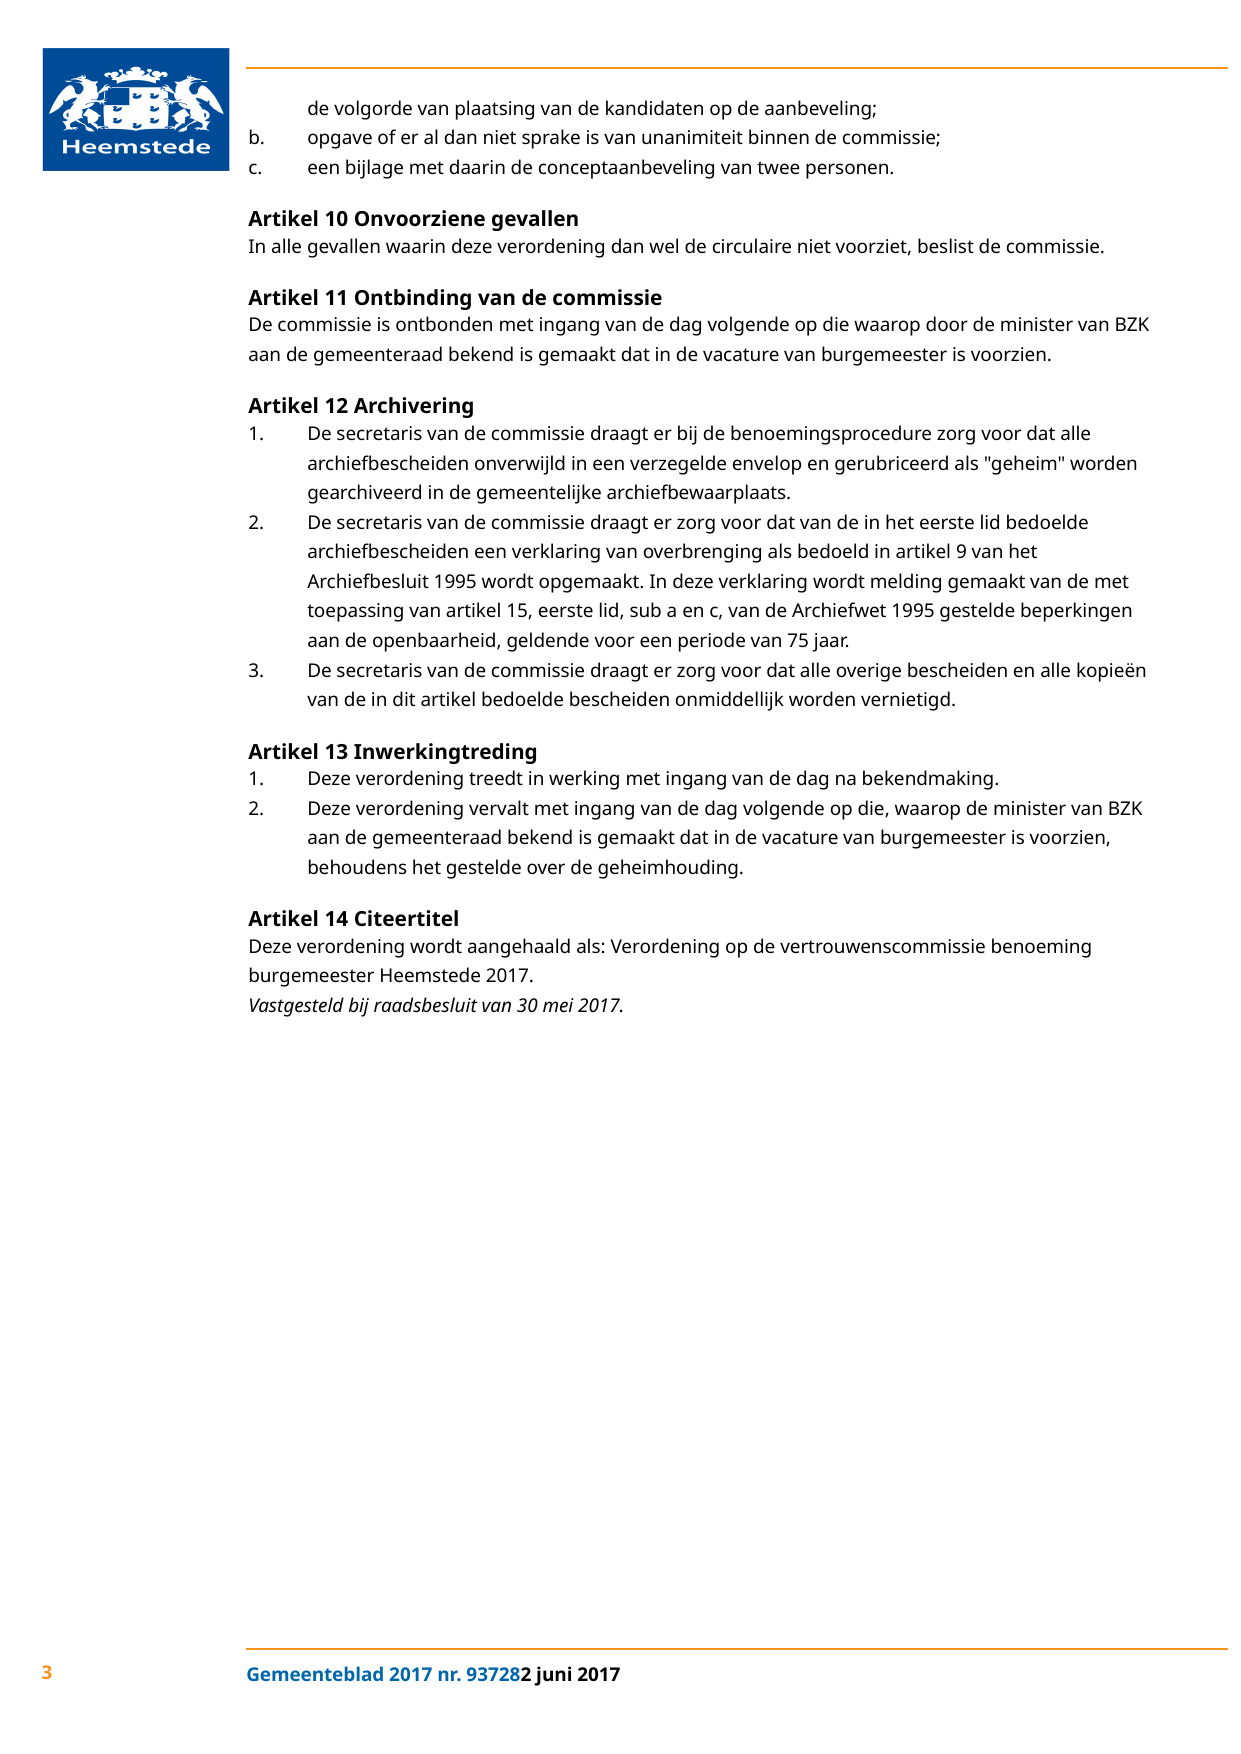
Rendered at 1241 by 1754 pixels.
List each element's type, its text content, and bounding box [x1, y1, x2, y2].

text Deze verordening wordt aangehaald als: Verordening op de vertrouwenscommissie benoeming burgemeester Heemstede 2017. [248, 933, 1152, 988]
text Artikel 12 Archivering [248, 392, 1152, 420]
text Artikel 13 Inwerkingtreding [248, 737, 1152, 765]
text Vastgesteld bij raadsbesluit van 30 mei 2017. [248, 992, 1152, 1018]
list De secretaris van de commissie draagt er bij de benoemingsprocedure zorg voor dat alle archiefbescheiden onverwijld in een verzegelde envelop en gerubriceerd als "geheim" worden gearchiveerd in de gemeentelijke archiefbewaarplaats. [248, 420, 1152, 505]
list de volgorde van plaatsing van de kandidaten op de aanbeveling; [248, 95, 1152, 121]
list Deze verordening vervalt met ingang van de dag volgende op die, waarop de minister van BZK aan de gemeenteraad bekend is gemaakt dat in de vacature van burgemeester is voorzien, behoudens het gestelde over de geheimhouding. [248, 795, 1152, 880]
text Artikel 10 Onvoorziene gevallen [248, 204, 1152, 233]
list De secretaris van de commissie draagt er zorg voor dat alle overige bescheiden en alle kopieën van de in dit artikel bedoelde bescheiden onmiddellijk worden vernietigd. [248, 657, 1152, 712]
picture [41, 47, 231, 172]
text In alle gevallen waarin deze verordening dan wel de circulaire niet voorziet, beslist de commissie. [248, 233, 1152, 258]
text Artikel 11 Ontbinding van de commissie [248, 283, 1152, 312]
list een bijlage met daarin de conceptaanbeveling van twee personen. [248, 154, 1152, 180]
list Deze verordening treedt in werking met ingang van de dag na bekendmaking. [248, 765, 1152, 791]
text De commissie is ontbonden met ingang van de dag volgende op die waarop door de minister van BZK aan de gemeenteraad bekend is gemaakt dat in de vacature van burgemeester is voorzien. [248, 312, 1152, 367]
text Artikel 14 Citeertitel [248, 904, 1152, 933]
list opgave of er al dan niet sprake is van unanimiteit binnen de commissie; [248, 124, 1152, 150]
list De secretaris van de commissie draagt er zorg voor dat van de in het eerste lid bedoelde archiefbescheiden een verklaring van overbrenging als bedoeld in artikel 9 van het Archiefbesluit 1995 wordt opgemaakt. In deze verklaring wordt melding gemaakt van de met toepassing van artikel 15, eerste lid, sub a en c, van de Archiefwet 1995 gestelde beperkingen aan de openbaarheid, geldende voor een periode van 75 jaar. [248, 509, 1152, 653]
